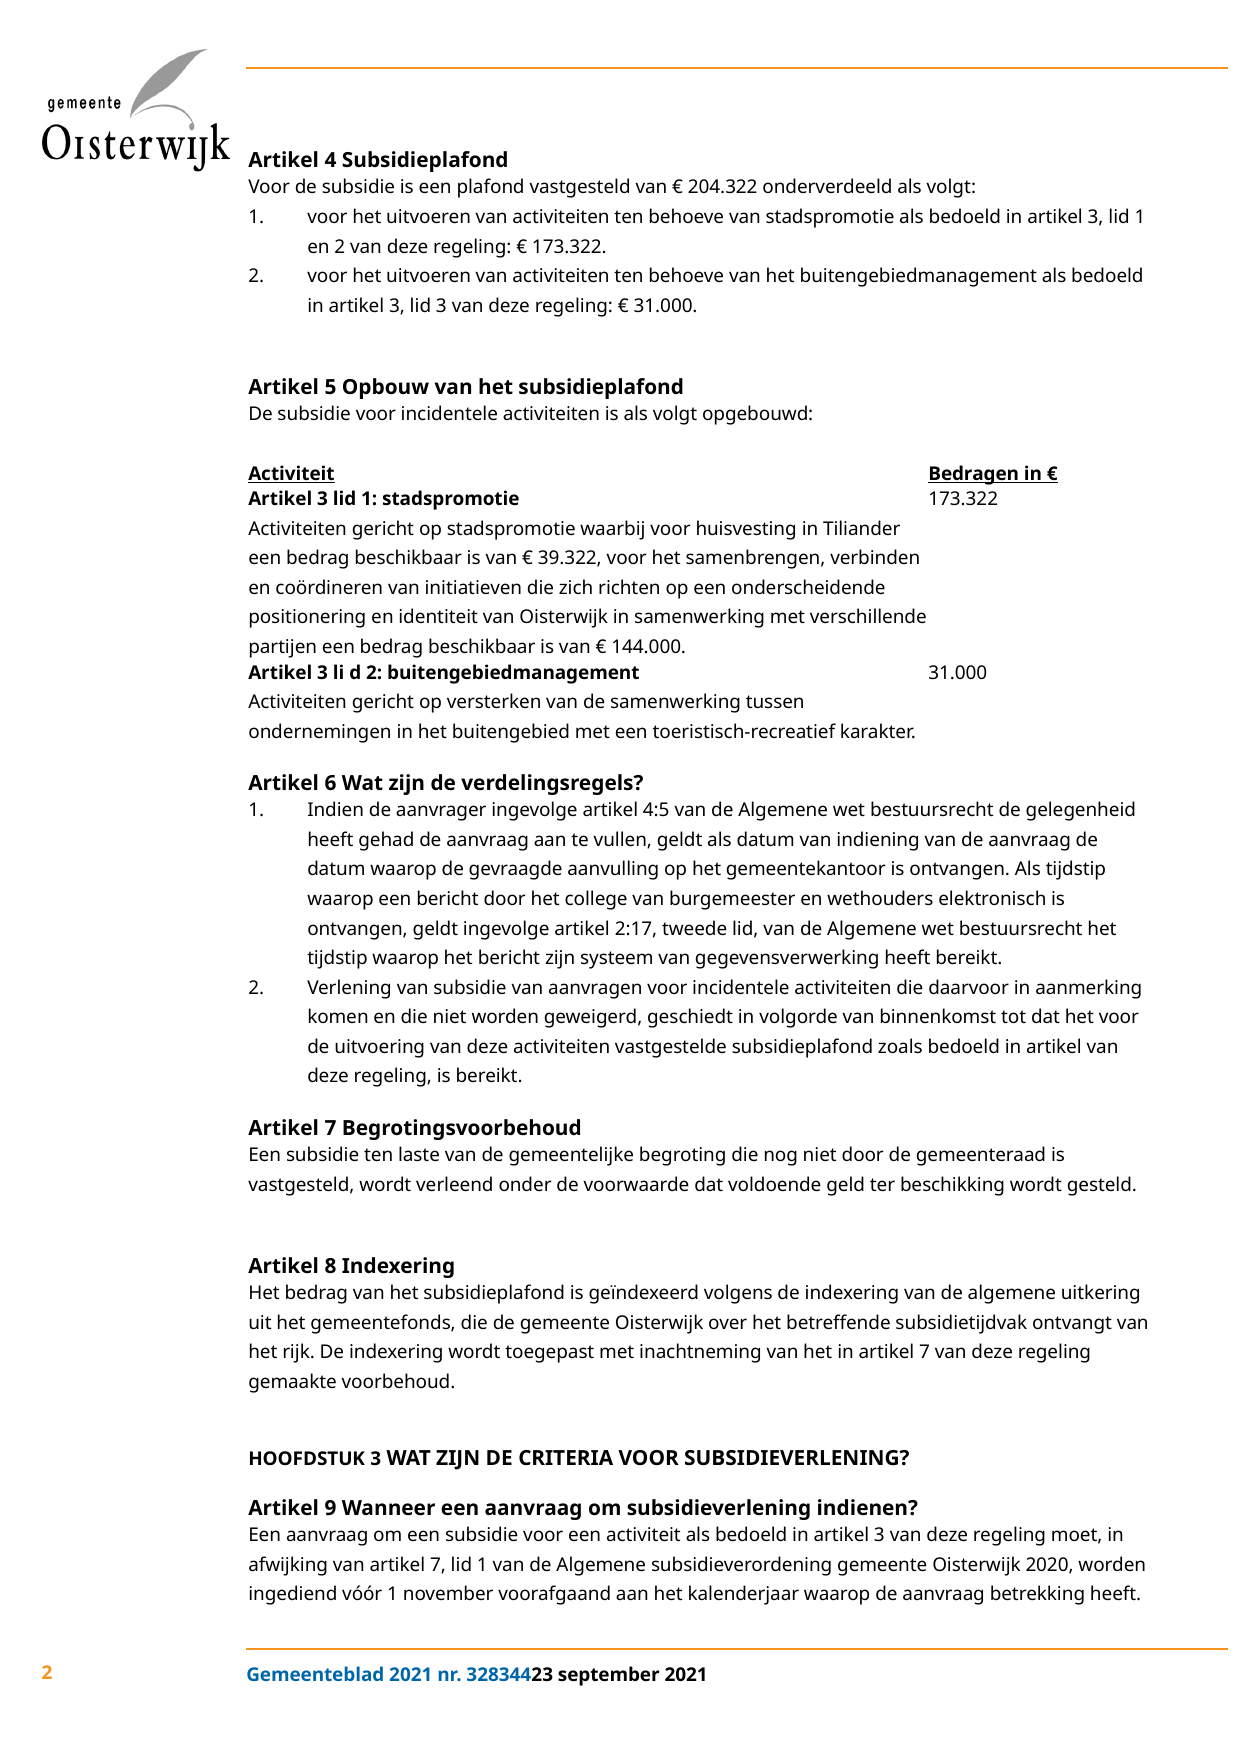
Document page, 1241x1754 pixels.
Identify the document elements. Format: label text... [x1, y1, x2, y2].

table_cell 31.000 [928, 659, 1152, 744]
picture [41, 47, 231, 172]
text HOOFDSTUK 3 WAT ZIJN DE CRITERIA VOOR SUBSIDIEVERLENING? [248, 1443, 1152, 1472]
table_cell Artikel 3 lid 1: stadspromotie Activiteiten gericht op stadspromotie waarbij voor huisvesting in Tiliander een bedrag beschikbaar is van € 39.322, voor het samenbrengen, verbinden en coördineren van initiatieven die zich richten op een onderscheidende positionering en identiteit van Oisterwijk in samenwerking met verschillende partijen een bedrag beschikbaar is van € 144.000. [248, 485, 928, 659]
table_header Bedragen in € [928, 460, 1152, 485]
table_cell Artikel 3 li d 2: buitengebiedmanagement Activiteiten gericht op versterken van de samenwerking tussen ondernemingen in het buitengebied met een toeristisch-recreatief karakter. [248, 659, 928, 744]
text Het bedrag van het subsidieplafond is geïndexeerd volgens de indexering van de algemene uitkering uit het gemeentefonds, die de gemeente Oisterwijk over het betreffende subsidietijdvak ontvangt van het rijk. De indexering wordt toegepast met inachtneming van het in artikel 7 van deze regeling gemaakte voorbehoud. [248, 1279, 1152, 1394]
text Een aanvraag om een subsidie voor een activiteit als bedoeld in artikel 3 van deze regeling moet, in afwijking van artikel 7, lid 1 van de Algemene subsidieverordening gemeente Oisterwijk 2020, worden ingediend vóór 1 november voorafgaand aan het kalenderjaar waarop de aanvraag betrekking heeft. [248, 1521, 1152, 1606]
text Voor de subsidie is een plafond vastgesteld van € 204.322 onderverdeeld als volgt: [248, 174, 1152, 199]
text Artikel 5 Opbouw van het subsidieplafond [248, 372, 1152, 400]
text Artikel 8 Indexering [248, 1251, 1152, 1279]
list Indien de aanvrager ingevolge artikel 4:5 van de Algemene wet bestuursrecht de gelegenheid heeft gehad de aanvraag aan te vullen, geldt als datum van indiening van de aanvraag de datum waarop de gevraagde aanvulling op het gemeentekantoor is ontvangen. Als tijdstip waarop een bericht door het college van burgemeester en wethouders elektronisch is ontvangen, geldt ingevolge artikel 2:17, tweede lid, van de Algemene wet bestuursrecht het tijdstip waarop het bericht zijn systeem van gegevensverwerking heeft bereikt. [248, 796, 1152, 970]
text Artikel 4 Subsidieplafond [248, 145, 1152, 174]
list voor het uitvoeren van activiteiten ten behoeve van stadspromotie als bedoeld in artikel 3, lid 1 en 2 van deze regeling: € 173.322. [248, 203, 1152, 258]
text De subsidie voor incidentele activiteiten is als volgt opgebouwd: [248, 400, 1152, 426]
list Verlening van subsidie van aanvragen voor incidentele activiteiten die daarvoor in aanmerking komen en die niet worden geweigerd, geschiedt in volgorde van binnenkomst tot dat het voor de uitvoering van deze activiteiten vastgestelde subsidieplafond zoals bedoeld in artikel van deze regeling, is bereikt. [248, 974, 1152, 1088]
table_header Activiteit [248, 460, 928, 485]
text Een subsidie ten laste van de gemeentelijke begroting die nog niet door de gemeenteraad is vastgesteld, wordt verleend onder de voorwaarde dat voldoende geld ter beschikking wordt gesteld. [248, 1142, 1152, 1197]
text Artikel 9 Wanneer een aanvraag om subsidieverlening indienen? [248, 1493, 1152, 1521]
text Artikel 7 Begrotingsvoorbehoud [248, 1113, 1152, 1142]
list voor het uitvoeren van activiteiten ten behoeve van het buitengebiedmanagement als bedoeld in artikel 3, lid 3 van deze regeling: € 31.000. [248, 262, 1152, 318]
table_cell 173.322 [928, 485, 1152, 659]
text Artikel 6 Wat zijn de verdelingsregels? [248, 768, 1152, 796]
